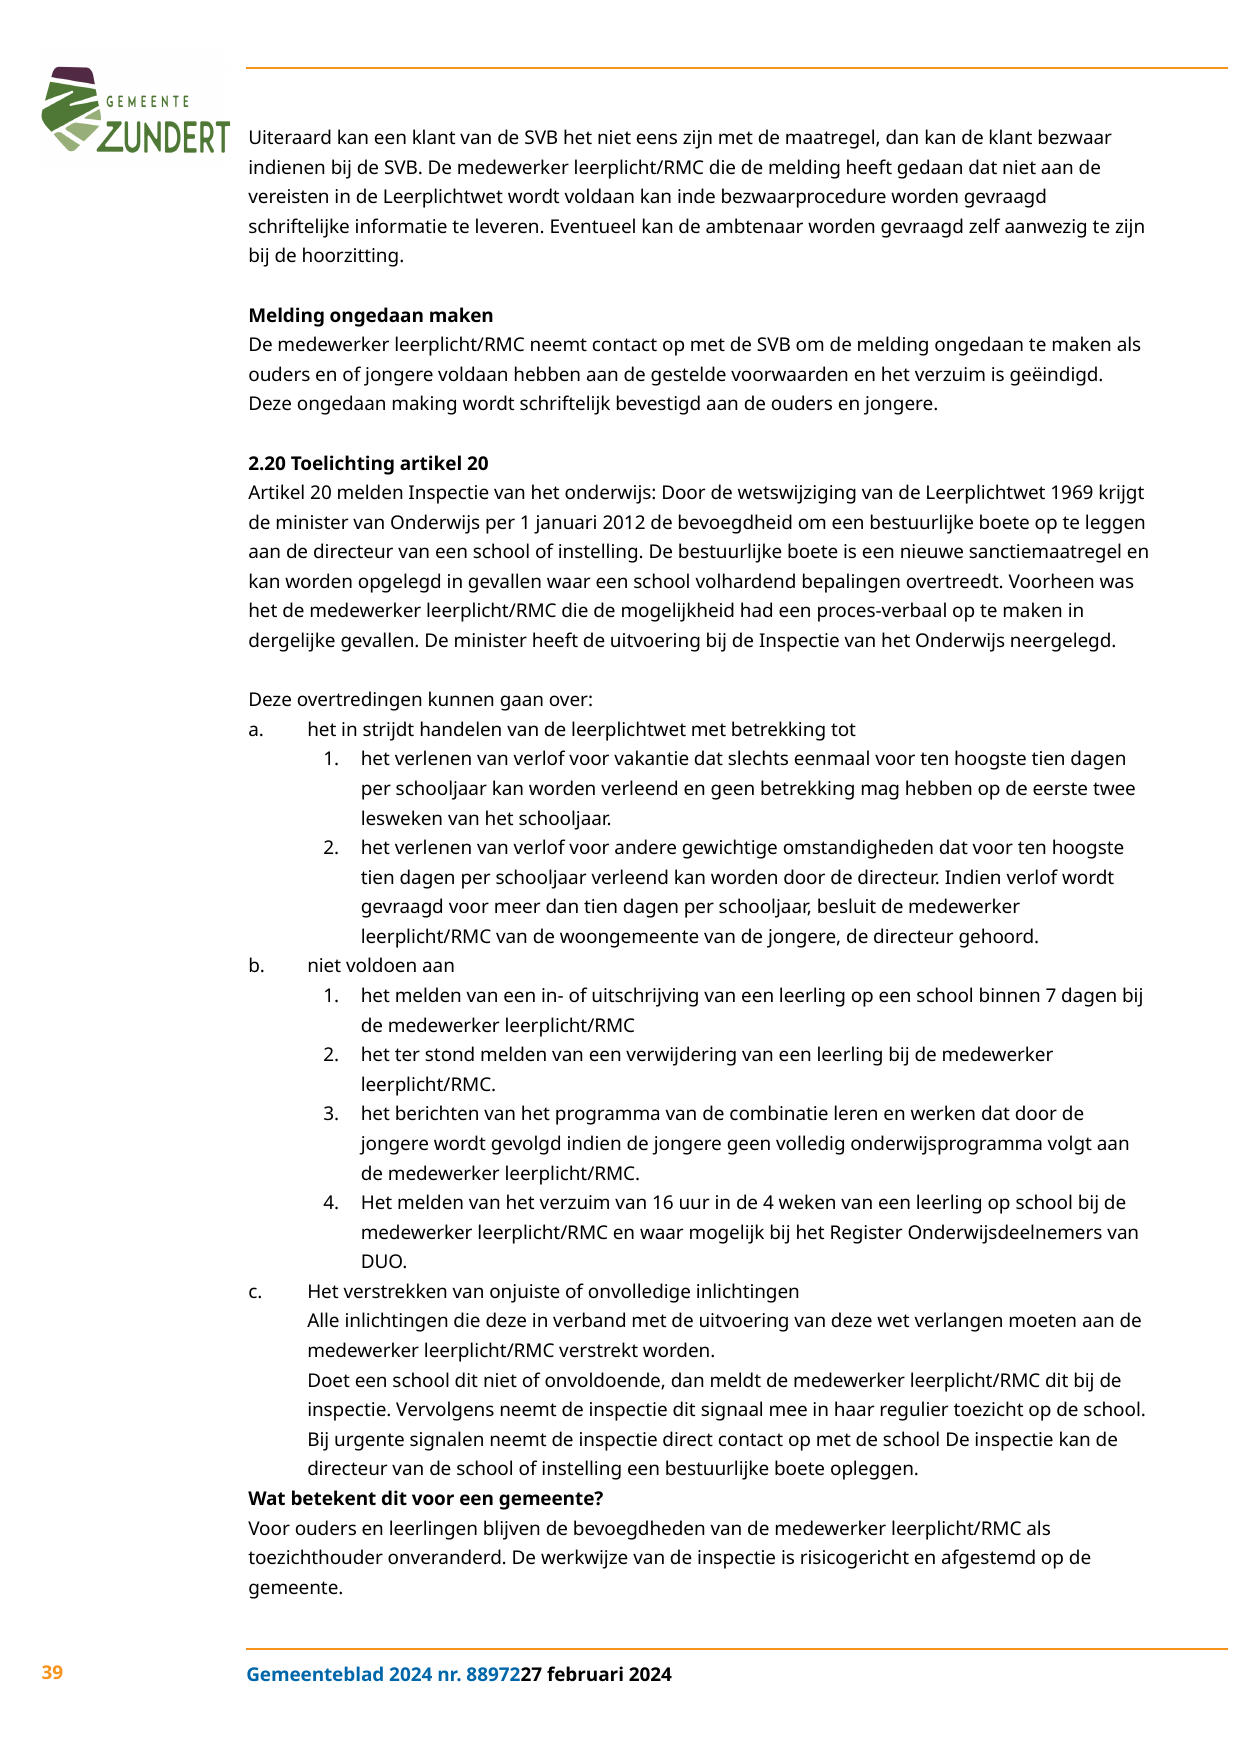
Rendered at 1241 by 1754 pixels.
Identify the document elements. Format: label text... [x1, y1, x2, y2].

picture [41, 47, 231, 172]
list het ter stond melden van een verwijdering van een leerling bij de medewerker leerplicht/RMC. [323, 1041, 1152, 1097]
list het melden van een in- of uitschrijving van een leerling op een school binnen 7 dagen bij de medewerker leerplicht/RMC [323, 982, 1152, 1038]
list Doet een school dit niet of onvoldoende, dan meldt de medewerker leerplicht/RMC dit bij de inspectie. Vervolgens neemt de inspectie dit signaal mee in haar regulier toezicht op de school. Bij urgente signalen neemt de inspectie direct contact op met de school De inspectie kan de directeur van de school of instelling een bestuurlijke boete opleggen. [248, 1367, 1152, 1481]
text Deze overtredingen kunnen gaan over: [248, 686, 1152, 712]
text Artikel 20 melden Inspectie van het onderwijs: Door de wetswijziging van de Leerplichtwet 1969 krijgt de minister van Onderwijs per 1 januari 2012 de bevoegdheid om een bestuurlijke boete op te leggen aan de directeur van een school of instelling. De bestuurlijke boete is een nieuwe sanctiemaatregel en kan worden opgelegd in gevallen waar een school volhardend bepalingen overtreedt. Voorheen was het de medewerker leerplicht/RMC die de mogelijkheid had een proces-verbaal op te maken in dergelijke gevallen. De minister heeft de uitvoering bij de Inspectie van het Onderwijs neergelegd. [248, 479, 1152, 653]
list het in strijdt handelen van de leerplichtwet met betrekking tot [248, 716, 1152, 742]
list Het melden van het verzuim van 16 uur in de 4 weken van een leerling op school bij de medewerker leerplicht/RMC en waar mogelijk bij het Register Onderwijsdeelnemers van DUO. [323, 1189, 1152, 1274]
text Uiteraard kan een klant van de SVB het niet eens zijn met de maatregel, dan kan de klant bezwaar indienen bij de SVB. De medewerker leerplicht/RMC die de melding heeft gedaan dat niet aan de vereisten in de Leerplichtwet wordt voldaan kan inde bezwaarprocedure worden gevraagd schriftelijke informatie te leveren. Eventueel kan de ambtenaar worden gevraagd zelf aanwezig te zijn bij de hoorzitting. [248, 124, 1152, 268]
text Wat betekent dit voor een gemeente? [248, 1485, 1152, 1511]
list Alle inlichtingen die deze in verband met de uitvoering van deze wet verlangen moeten aan de medewerker leerplicht/RMC verstrekt worden. [248, 1308, 1152, 1363]
list het verlenen van verlof voor vakantie dat slechts eenmaal voor ten hoogste tien dagen per schooljaar kan worden verleend en geen betrekking mag hebben op de eerste twee lesweken van het schooljaar. [323, 746, 1152, 831]
list het berichten van het programma van de combinatie leren en werken dat door de jongere wordt gevolgd indien de jongere geen volledig onderwijsprogramma volgt aan de medewerker leerplicht/RMC. [323, 1101, 1152, 1186]
text Melding ongedaan maken [248, 302, 1152, 328]
text 2.20 Toelichting artikel 20 [248, 450, 1152, 476]
list Het verstrekken van onjuiste of onvolledige inlichtingen [248, 1278, 1152, 1304]
list niet voldoen aan [248, 953, 1152, 978]
text De medewerker leerplicht/RMC neemt contact op met de SVB om de melding ongedaan te maken als ouders en of jongere voldaan hebben aan de gestelde voorwaarden en het verzuim is geëindigd. Deze ongedaan making wordt schriftelijk bevestigd aan de ouders en jongere. [248, 331, 1152, 416]
text Voor ouders en leerlingen blijven de bevoegdheden van de medewerker leerplicht/RMC als toezichthouder onveranderd. De werkwijze van de inspectie is risicogericht en afgestemd op de gemeente. [248, 1515, 1152, 1600]
list het verlenen van verlof voor andere gewichtige omstandigheden dat voor ten hoogste tien dagen per schooljaar verleend kan worden door de directeur. Indien verlof wordt gevraagd voor meer dan tien dagen per schooljaar, besluit de medewerker leerplicht/RMC van de woongemeente van de jongere, de directeur gehoord. [323, 834, 1152, 949]
